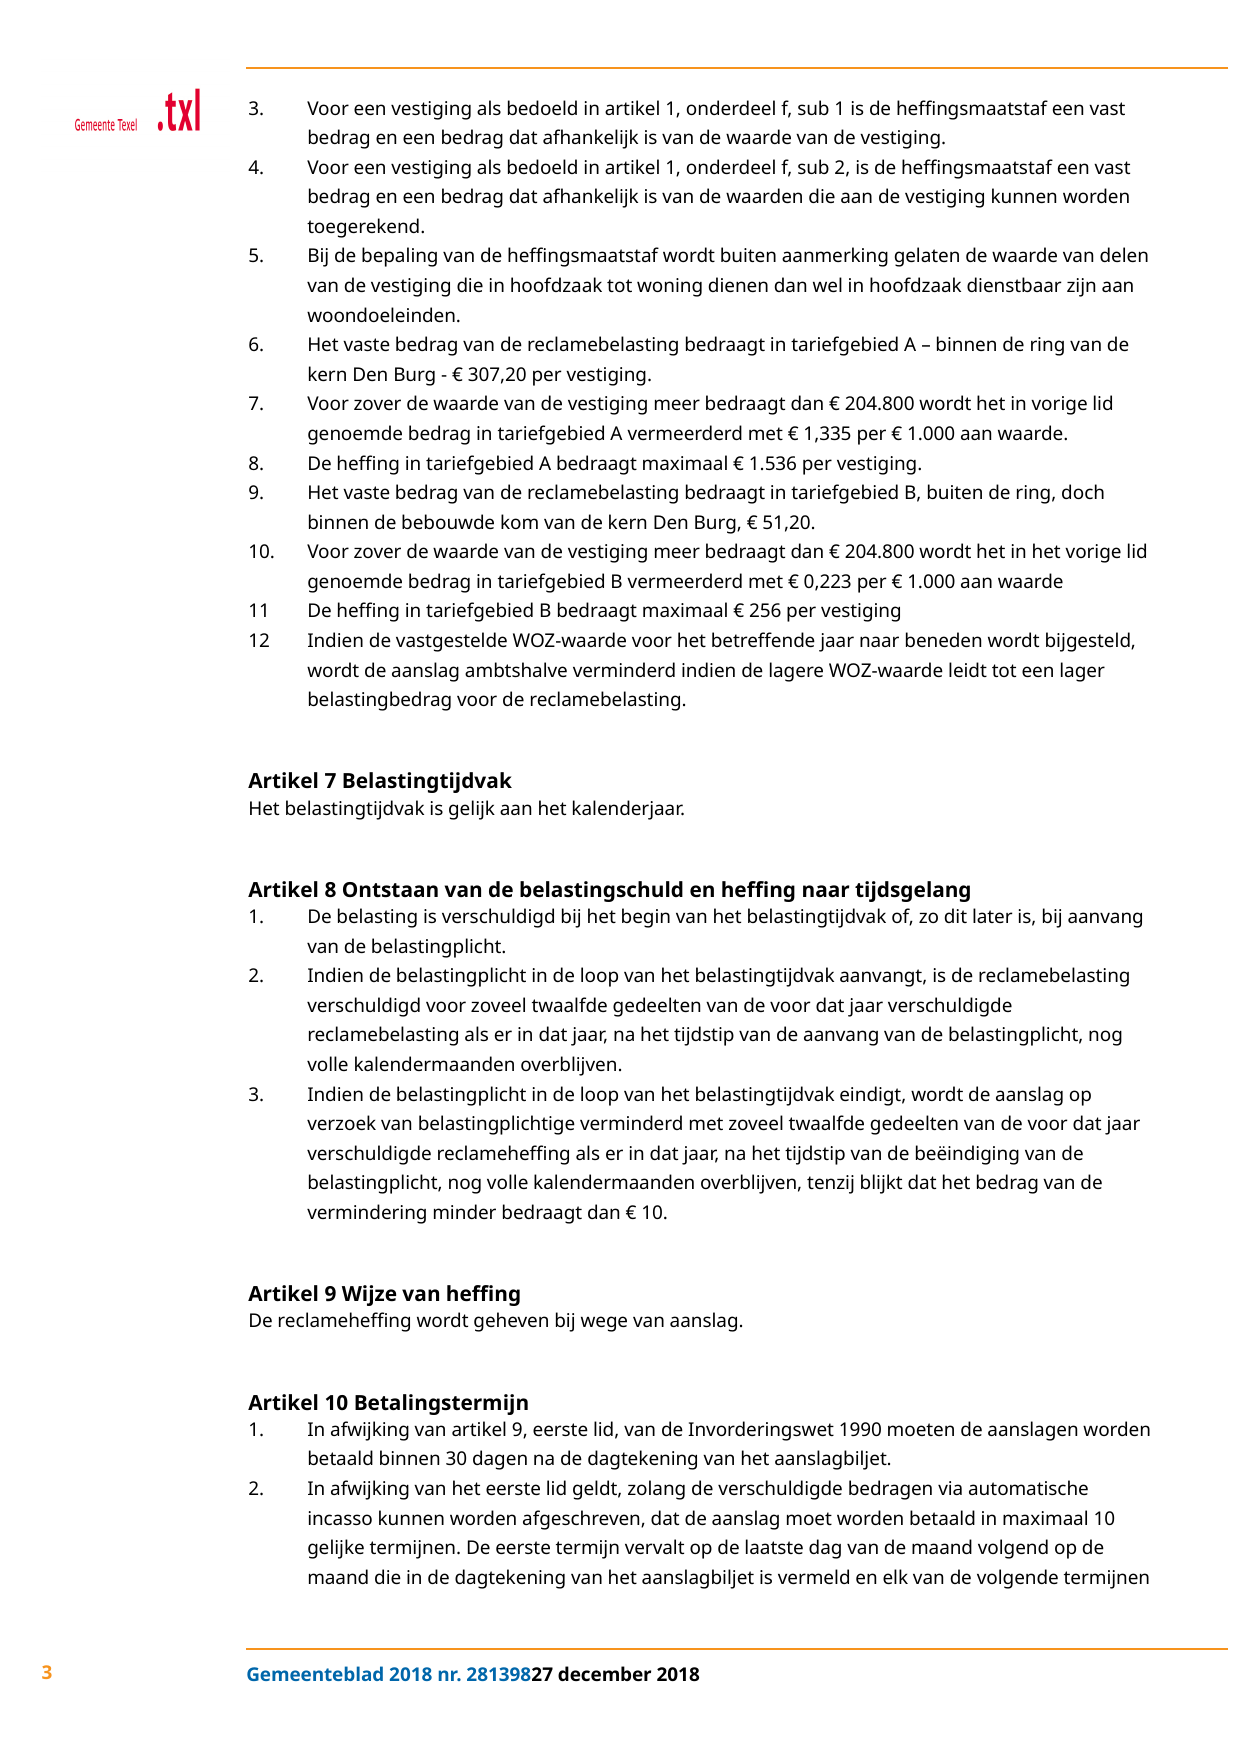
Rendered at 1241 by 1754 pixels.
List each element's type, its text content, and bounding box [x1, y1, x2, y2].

picture [41, 47, 231, 172]
list Voor zover de waarde van de vestiging meer bedraagt dan € 204.800 wordt het in vorige lid genoemde bedrag in tariefgebied A vermeerderd met € 1,335 per € 1.000 aan waarde. [248, 391, 1152, 446]
text Artikel 10 Betalingstermijn [248, 1388, 1152, 1416]
text De reclameheffing wordt geheven bij wege van aanslag. [248, 1308, 1152, 1333]
list Voor zover de waarde van de vestiging meer bedraagt dan € 204.800 wordt het in het vorige lid genoemde bedrag in tariefgebied B vermeerderd met € 0,223 per € 1.000 aan waarde [248, 538, 1152, 594]
text Artikel 8 Ontstaan van de belastingschuld en heffing naar tijdsgelang [248, 875, 1152, 903]
list Het vaste bedrag van de reclamebelasting bedraagt in tariefgebied A – binnen de ring van de kern Den Burg - € 307,20 per vestiging. [248, 331, 1152, 387]
list Indien de belastingplicht in de loop van het belastingtijdvak aanvangt, is de reclamebelasting verschuldigd voor zoveel twaalfde gedeelten van de voor dat jaar verschuldigde reclamebelasting als er in dat jaar, na het tijdstip van de aanvang van de belastingplicht, nog volle kalendermaanden overblijven. [248, 962, 1152, 1077]
list Indien de vastgestelde WOZ-waarde voor het betreffende jaar naar beneden wordt bijgesteld, wordt de aanslag ambtshalve verminderd indien de lagere WOZ-waarde leidt tot een lager belastingbedrag voor de reclamebelasting. [248, 627, 1152, 712]
text Artikel 9 Wijze van heffing [248, 1279, 1152, 1308]
list Bij de bepaling van de heffingsmaatstaf wordt buiten aanmerking gelaten de waarde van delen van de vestiging die in hoofdzaak tot woning dienen dan wel in hoofdzaak dienstbaar zijn aan woondoeleinden. [248, 243, 1152, 328]
list Voor een vestiging als bedoeld in artikel 1, onderdeel f, sub 2, is de heffingsmaatstaf een vast bedrag en een bedrag dat afhankelijk is van de waarden die aan de vestiging kunnen worden toegerekend. [248, 154, 1152, 239]
list In afwijking van het eerste lid geldt, zolang de verschuldigde bedragen via automatische incasso kunnen worden afgeschreven, dat de aanslag moet worden betaald in maximaal 10 gelijke termijnen. De eerste termijn vervalt op de laatste dag van de maand volgend op de maand die in de dagtekening van het aanslagbiljet is vermeld en elk van de volgende termijnen [248, 1475, 1152, 1590]
list De belasting is verschuldigd bij het begin van het belastingtijdvak of, zo dit later is, bij aanvang van de belastingplicht. [248, 903, 1152, 959]
list Het vaste bedrag van de reclamebelasting bedraagt in tariefgebied B, buiten de ring, doch binnen de bebouwde kom van de kern Den Burg, € 51,20. [248, 479, 1152, 535]
list De heffing in tariefgebied A bedraagt maximaal € 1.536 per vestiging. [248, 450, 1152, 476]
text Het belastingtijdvak is gelijk aan het kalenderjaar. [248, 795, 1152, 821]
list Indien de belastingplicht in de loop van het belastingtijdvak eindigt, wordt de aanslag op verzoek van belastingplichtige verminderd met zoveel twaalfde gedeelten van de voor dat jaar verschuldigde reclameheffing als er in dat jaar, na het tijdstip van de beëindiging van de belastingplicht, nog volle kalendermaanden overblijven, tenzij blijkt dat het bedrag van de vermindering minder bedraagt dan € 10. [248, 1081, 1152, 1225]
text Artikel 7 Belastingtijdvak [248, 766, 1152, 795]
list In afwijking van artikel 9, eerste lid, van de Invorderingswet 1990 moeten de aanslagen worden betaald binnen 30 dagen na de dagtekening van het aanslagbiljet. [248, 1416, 1152, 1471]
list De heffing in tariefgebied B bedraagt maximaal € 256 per vestiging [248, 598, 1152, 623]
list Voor een vestiging als bedoeld in artikel 1, onderdeel f, sub 1 is de heffingsmaatstaf een vast bedrag en een bedrag dat afhankelijk is van de waarde van de vestiging. [248, 95, 1152, 150]
